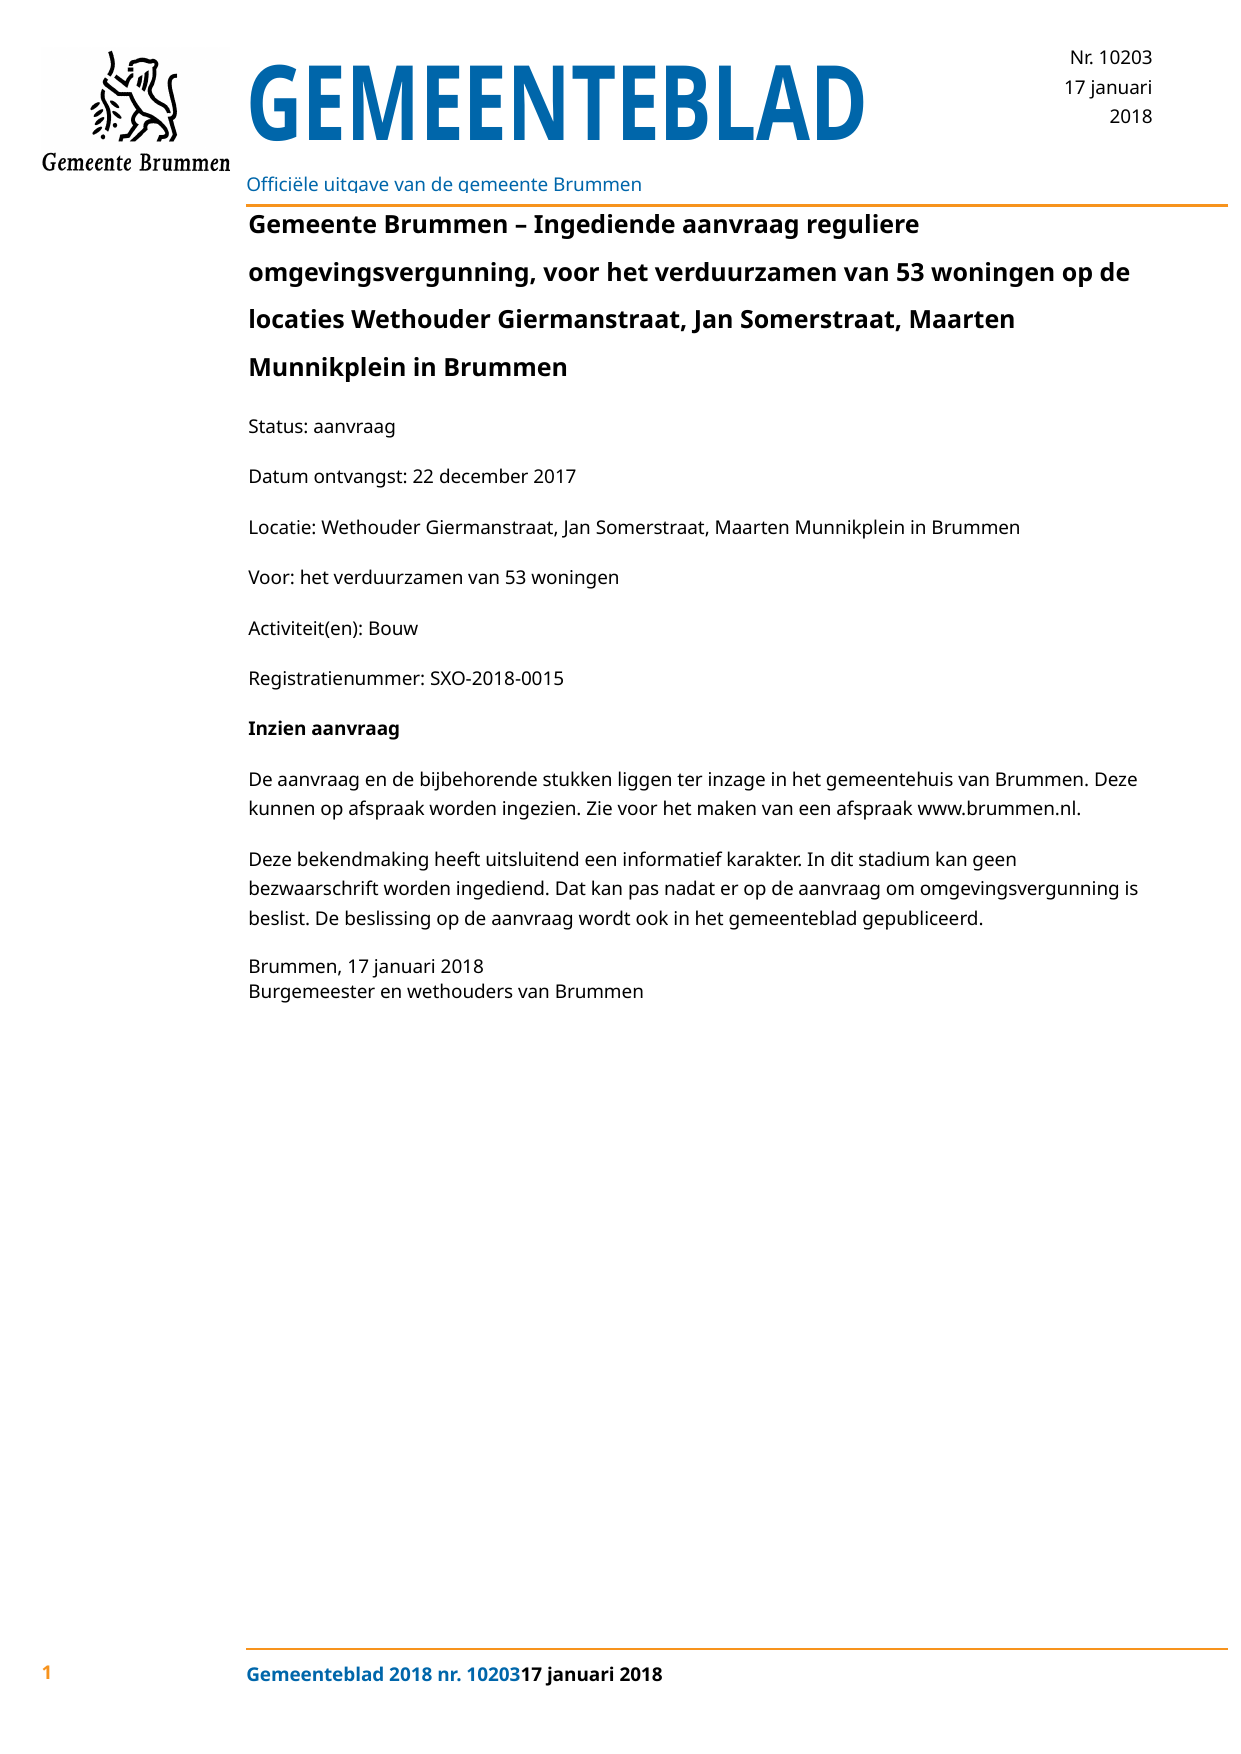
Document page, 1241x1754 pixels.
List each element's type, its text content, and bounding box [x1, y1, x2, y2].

text Gemeente Brummen – Ingediende aanvraag reguliere omgevingsvergunning, voor het verduurzamen van 53 woningen op de locaties Wethouder Giermanstraat, Jan Somerstraat, Maarten Munnikplein in Brummen [248, 207, 1152, 384]
text Inzien aanvraag [248, 716, 1152, 741]
text Burgemeester en wethouders van Brummen [248, 979, 1152, 1004]
text De aanvraag en de bijbehorende stukken liggen ter inzage in het gemeentehuis van Brummen. Deze kunnen op afspraak worden ingezien. Zie voor het maken van een afspraak www.brummen.nl. [248, 766, 1152, 821]
text Registratienummer: SXO-2018-0015 [248, 665, 1152, 691]
text Voor: het verduurzamen van 53 woningen [248, 564, 1152, 590]
text Datum ontvangst: 22 december 2017 [248, 463, 1152, 489]
text Activiteit(en): Bouw [248, 615, 1152, 641]
picture [41, 47, 231, 172]
text Deze bekendmaking heeft uitsluitend een informatief karakter. In dit stadium kan geen bezwaarschrift worden ingediend. Dat kan pas nadat er op de aanvraag om omgevingsvergunning is beslist. De beslissing op de aanvraag wordt ook in het gemeenteblad gepubliceerd. [248, 846, 1152, 931]
text Status: aanvraag [248, 413, 1152, 439]
text Locatie: Wethouder Giermanstraat, Jan Somerstraat, Maarten Munnikplein in Brummen [248, 514, 1152, 540]
text Brummen, 17 januari 2018 [248, 953, 1152, 979]
